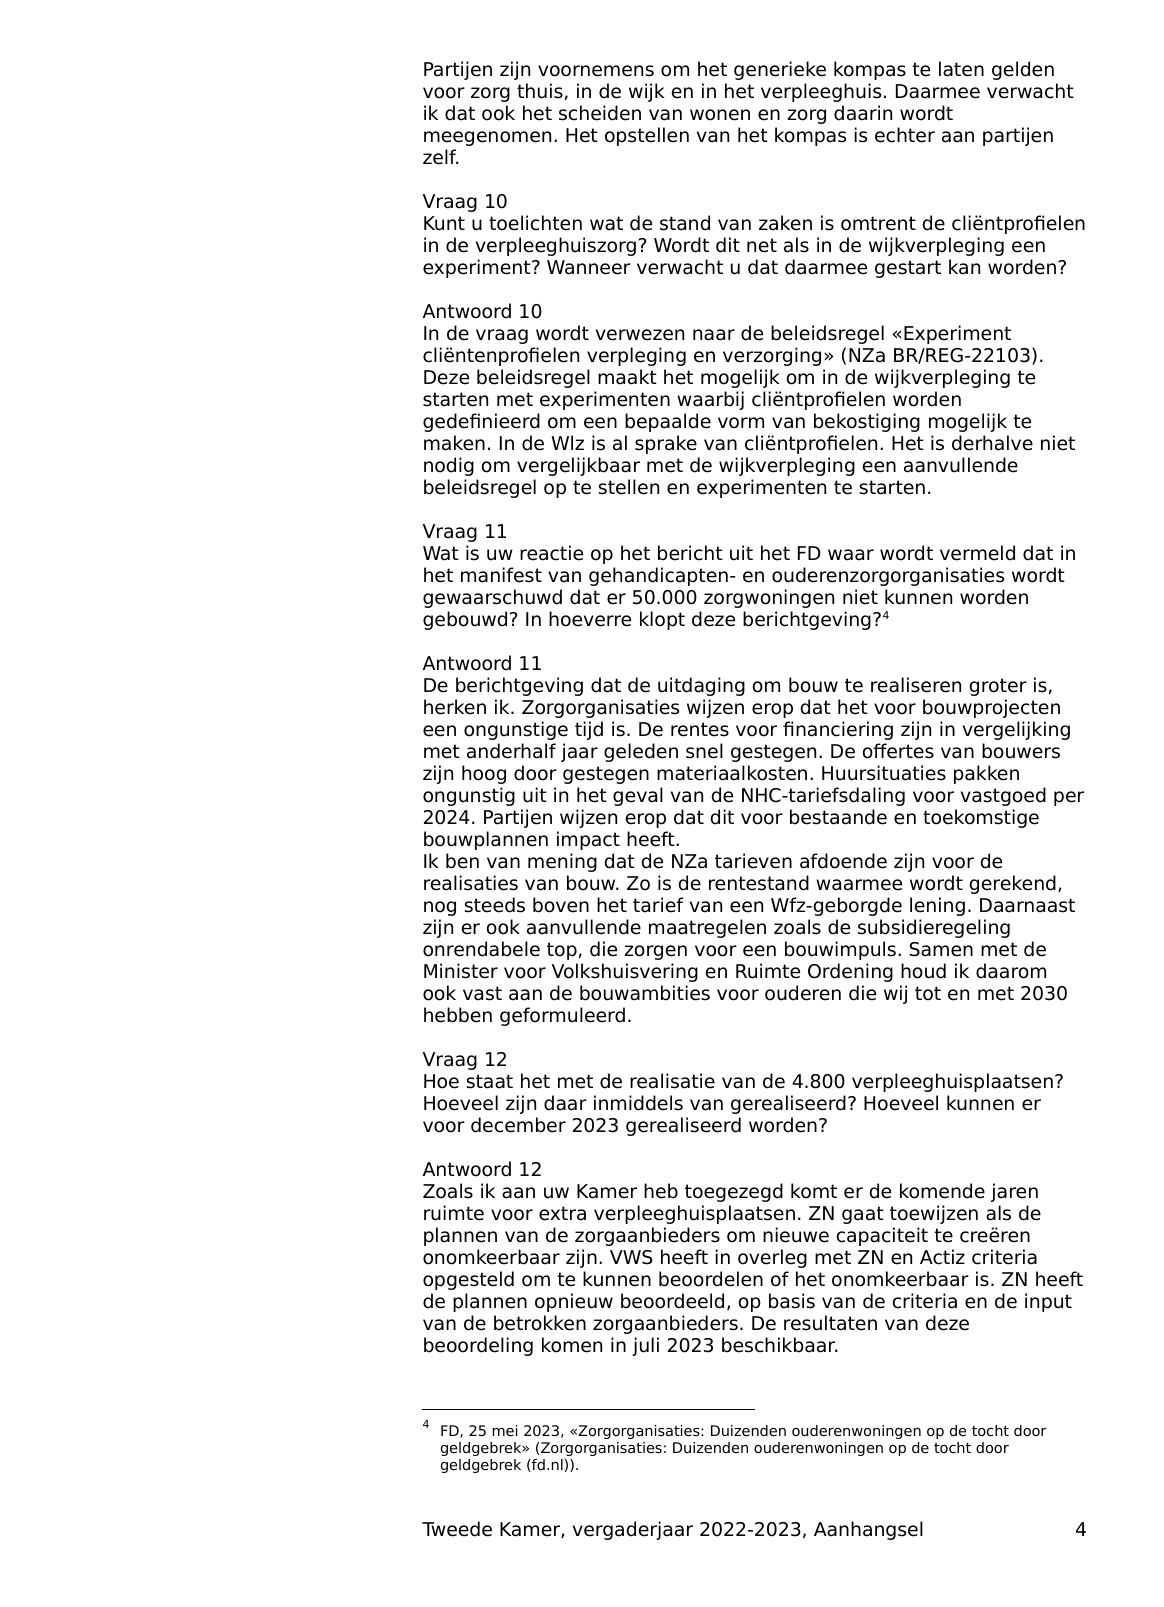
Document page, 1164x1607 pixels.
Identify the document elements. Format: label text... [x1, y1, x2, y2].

text Hoe staat het met de realisatie van de 4.800 verpleeghuisplaatsen? Hoeveel zijn daar inmiddels van gerealiseerd? Hoeveel kunnen er voor december 2023 gerealiseerd worden? [422, 1071, 1087, 1137]
text Antwoord 11 [422, 653, 1087, 675]
text Vraag 11 [422, 521, 1087, 543]
text Vraag 10 [422, 191, 1087, 213]
text Wat is uw reactie op het bericht uit het FD waar wordt vermeld dat in het manifest van gehandicapten- en ouderenzorgorganisaties wordt gewaarschuwd dat er 50.000 zorgwoningen niet kunnen worden gebouwd? In hoeverre klopt deze berichtgeving? [422, 543, 1087, 631]
text Zoals ik aan uw Kamer heb toegezegd komt er de komende jaren ruimte voor extra verpleeghuisplaatsen. ZN gaat toewijzen als de plannen van de zorgaanbieders om nieuwe capaciteit te creëren onomkeerbaar zijn. VWS heeft in overleg met ZN en Actiz criteria opgesteld om te kunnen beoordelen of het onomkeerbaar is. ZN heeft de plannen opnieuw beoordeeld, op basis van de criteria en de input van de betrokken zorgaanbieders. De resultaten van deze beoordeling komen in juli 2023 beschikbaar. [422, 1181, 1087, 1357]
text Vraag 12 [422, 1049, 1087, 1071]
text Partijen zijn voornemens om het generieke kompas te laten gelden voor zorg thuis, in de wijk en in het verpleeghuis. Daarmee verwacht ik dat ook het scheiden van wonen en zorg daarin wordt meegenomen. Het opstellen van het kompas is echter aan partijen zelf. [422, 59, 1087, 169]
text Antwoord 12 [422, 1159, 1087, 1181]
text In de vraag wordt verwezen naar de beleidsregel «Experiment cliëntenprofielen verpleging en verzorging» (NZa BR/REG-22103). Deze beleidsregel maakt het mogelijk om in de wijkverpleging te starten met experimenten waarbij cliëntprofielen worden gedefinieerd om een bepaalde vorm van bekostiging mogelijk te maken. In de Wlz is al sprake van cliëntprofielen. Het is derhalve niet nodig om vergelijkbaar met de wijkverpleging een aanvullende beleidsregel op te stellen en experimenten te starten. [422, 323, 1087, 499]
text Kunt u toelichten wat de stand van zaken is omtrent de cliëntprofielen in de verpleeghuiszorg? Wordt dit net als in de wijkverpleging een experiment? Wanneer verwacht u dat daarmee gestart kan worden? [422, 213, 1087, 279]
text Ik ben van mening dat de NZa tarieven afdoende zijn voor de realisaties van bouw. Zo is de rentestand waarmee wordt gerekend, nog steeds boven het tarief van een Wfz-geborgde lening. Daarnaast zijn er ook aanvullende maatregelen zoals de subsidieregeling onrendabele top, die zorgen voor een bouwimpuls. Samen met de Minister voor Volkshuisvering en Ruimte Ordening houd ik daarom ook vast aan de bouwambities voor ouderen die wij tot en met 2030 hebben geformuleerd. [422, 851, 1087, 1027]
text FD, 25 mei 2023, «Zorgorganisaties: Duizenden ouderenwoningen op de tocht door geldgebrek» (Zorgorganisaties: Duizenden ouderenwoningen op de tocht door geldgebrek (fd.nl)). [422, 1418, 1087, 1474]
text De berichtgeving dat de uitdaging om bouw te realiseren groter is, herken ik. Zorgorganisaties wijzen erop dat het voor bouwprojecten een ongunstige tijd is. De rentes voor financiering zijn in vergelijking met anderhalf jaar geleden snel gestegen. De offertes van bouwers zijn hoog door gestegen materiaalkosten. Huursituaties pakken ongunstig uit in het geval van de NHC-tariefsdaling voor vastgoed per 2024. Partijen wijzen erop dat dit voor bestaande en toekomstige bouwplannen impact heeft. [422, 675, 1087, 851]
text Antwoord 10 [422, 301, 1087, 323]
